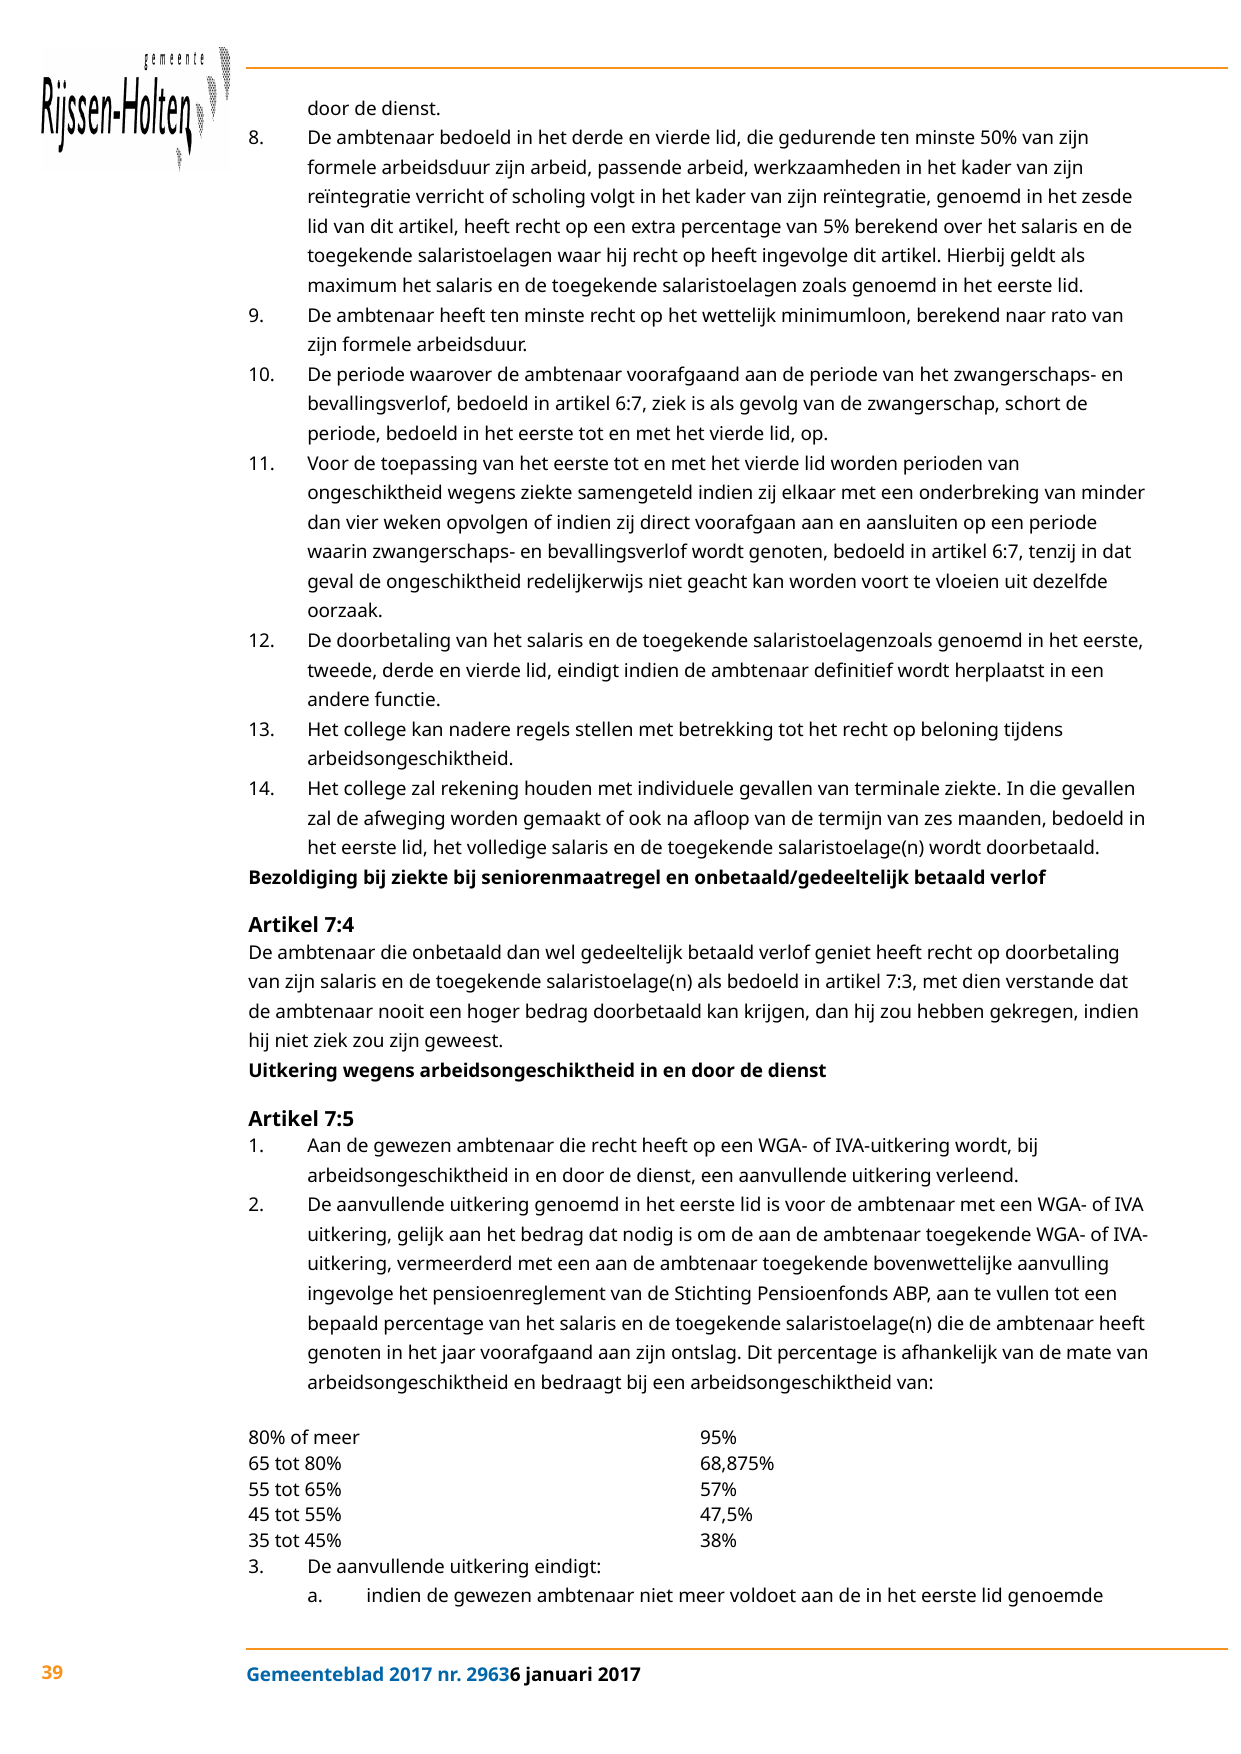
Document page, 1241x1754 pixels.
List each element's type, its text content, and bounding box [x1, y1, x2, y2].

table_cell 38% [700, 1527, 1152, 1553]
list Het college kan nadere regels stellen met betrekking tot het recht op beloning tijdens arbeidsongeschiktheid. [248, 716, 1152, 771]
list De aanvullende uitkering eindigt: [248, 1553, 1152, 1579]
table_cell 65 tot 80% [248, 1450, 700, 1476]
list door de dienst. [248, 95, 1152, 121]
list Het college zal rekening houden met individuele gevallen van terminale ziekte. In die gevallen zal de afweging worden gemaakt of ook na afloop van de termijn van zes maanden, bedoeld in het eerste lid, het volledige salaris en de toegekende salaristoelage(n) wordt doorbetaald. [248, 775, 1152, 860]
list De ambtenaar bedoeld in het derde en vierde lid, die gedurende ten minste 50% van zijn formele arbeidsduur zijn arbeid, passende arbeid, werkzaamheden in het kader van zijn reïntegratie verricht of scholing volgt in het kader van zijn reïntegratie, genoemd in het zesde lid van dit artikel, heeft recht op een extra percentage van 5% berekend over het salaris en de toegekende salaristoelagen waar hij recht op heeft ingevolge dit artikel. Hierbij geldt als maximum het salaris en de toegekende salaristoelagen zoals genoemd in het eerste lid. [248, 124, 1152, 298]
list Aan de gewezen ambtenaar die recht heeft op een WGA- of IVA-uitkering wordt, bij arbeidsongeschiktheid in en door de dienst, een aanvullende uitkering verleend. [248, 1132, 1152, 1188]
table_cell 55 tot 65% [248, 1476, 700, 1502]
list De ambtenaar heeft ten minste recht op het wettelijk minimumloon, berekend naar rato van zijn formele arbeidsduur. [248, 302, 1152, 357]
list indien de gewezen ambtenaar niet meer voldoet aan de in het eerste lid genoemde [307, 1583, 1152, 1608]
text De ambtenaar die onbetaald dan wel gedeeltelijk betaald verlof geniet heeft recht op doorbetaling van zijn salaris en de toegekende salaristoelage(n) als bedoeld in artikel 7:3, met dien verstande dat de ambtenaar nooit een hoger bedrag doorbetaald kan krijgen, dan hij zou hebben gekregen, indien hij niet ziek zou zijn geweest. [248, 939, 1152, 1053]
table_header 95% [700, 1424, 1152, 1450]
list Voor de toepassing van het eerste tot en met het vierde lid worden perioden van ongeschiktheid wegens ziekte samengeteld indien zij elkaar met een onderbreking van minder dan vier weken opvolgen of indien zij direct voorafgaan aan en aansluiten op een periode waarin zwangerschaps- en bevallingsverlof wordt genoten, bedoeld in artikel 6:7, tenzij in dat geval de ongeschiktheid redelijkerwijs niet geacht kan worden voort te vloeien uit dezelfde oorzaak. [248, 450, 1152, 623]
table_cell 35 tot 45% [248, 1527, 700, 1553]
table_header 80% of meer [248, 1424, 700, 1450]
table_cell 68,875% [700, 1450, 1152, 1476]
text Uitkering wegens arbeidsongeschiktheid in en door de dienst [248, 1057, 1152, 1083]
list De periode waarover de ambtenaar voorafgaand aan de periode van het zwangerschaps- en bevallingsverlof, bedoeld in artikel 6:7, ziek is als gevolg van de zwangerschap, schort de periode, bedoeld in het eerste tot en met het vierde lid, op. [248, 361, 1152, 446]
table_cell 57% [700, 1476, 1152, 1502]
text Bezoldiging bij ziekte bij seniorenmaatregel en onbetaald/gedeeltelijk betaald verlof [248, 864, 1152, 890]
list De aanvullende uitkering genoemd in het eerste lid is voor de ambtenaar met een WGA- of IVA uitkering, gelijk aan het bedrag dat nodig is om de aan de ambtenaar toegekende WGA- of IVA-uitkering, vermeerderd met een aan de ambtenaar toegekende bovenwettelijke aanvulling ingevolge het pensioenreglement van de Stichting Pensioenfonds ABP, aan te vullen tot een bepaald percentage van het salaris en de toegekende salaristoelage(n) die de ambtenaar heeft genoten in het jaar voorafgaand aan zijn ontslag. Dit percentage is afhankelijk van de mate van arbeidsongeschiktheid en bedraagt bij een arbeidsongeschiktheid van: [248, 1191, 1152, 1395]
picture [41, 47, 231, 172]
text Artikel 7:4 [248, 911, 1152, 939]
table_cell 47,5% [700, 1502, 1152, 1527]
text Artikel 7:5 [248, 1104, 1152, 1132]
table_cell 45 tot 55% [248, 1502, 700, 1527]
list De doorbetaling van het salaris en de toegekende salaristoelagenzoals genoemd in het eerste, tweede, derde en vierde lid, eindigt indien de ambtenaar definitief wordt herplaatst in een andere functie. [248, 627, 1152, 712]
